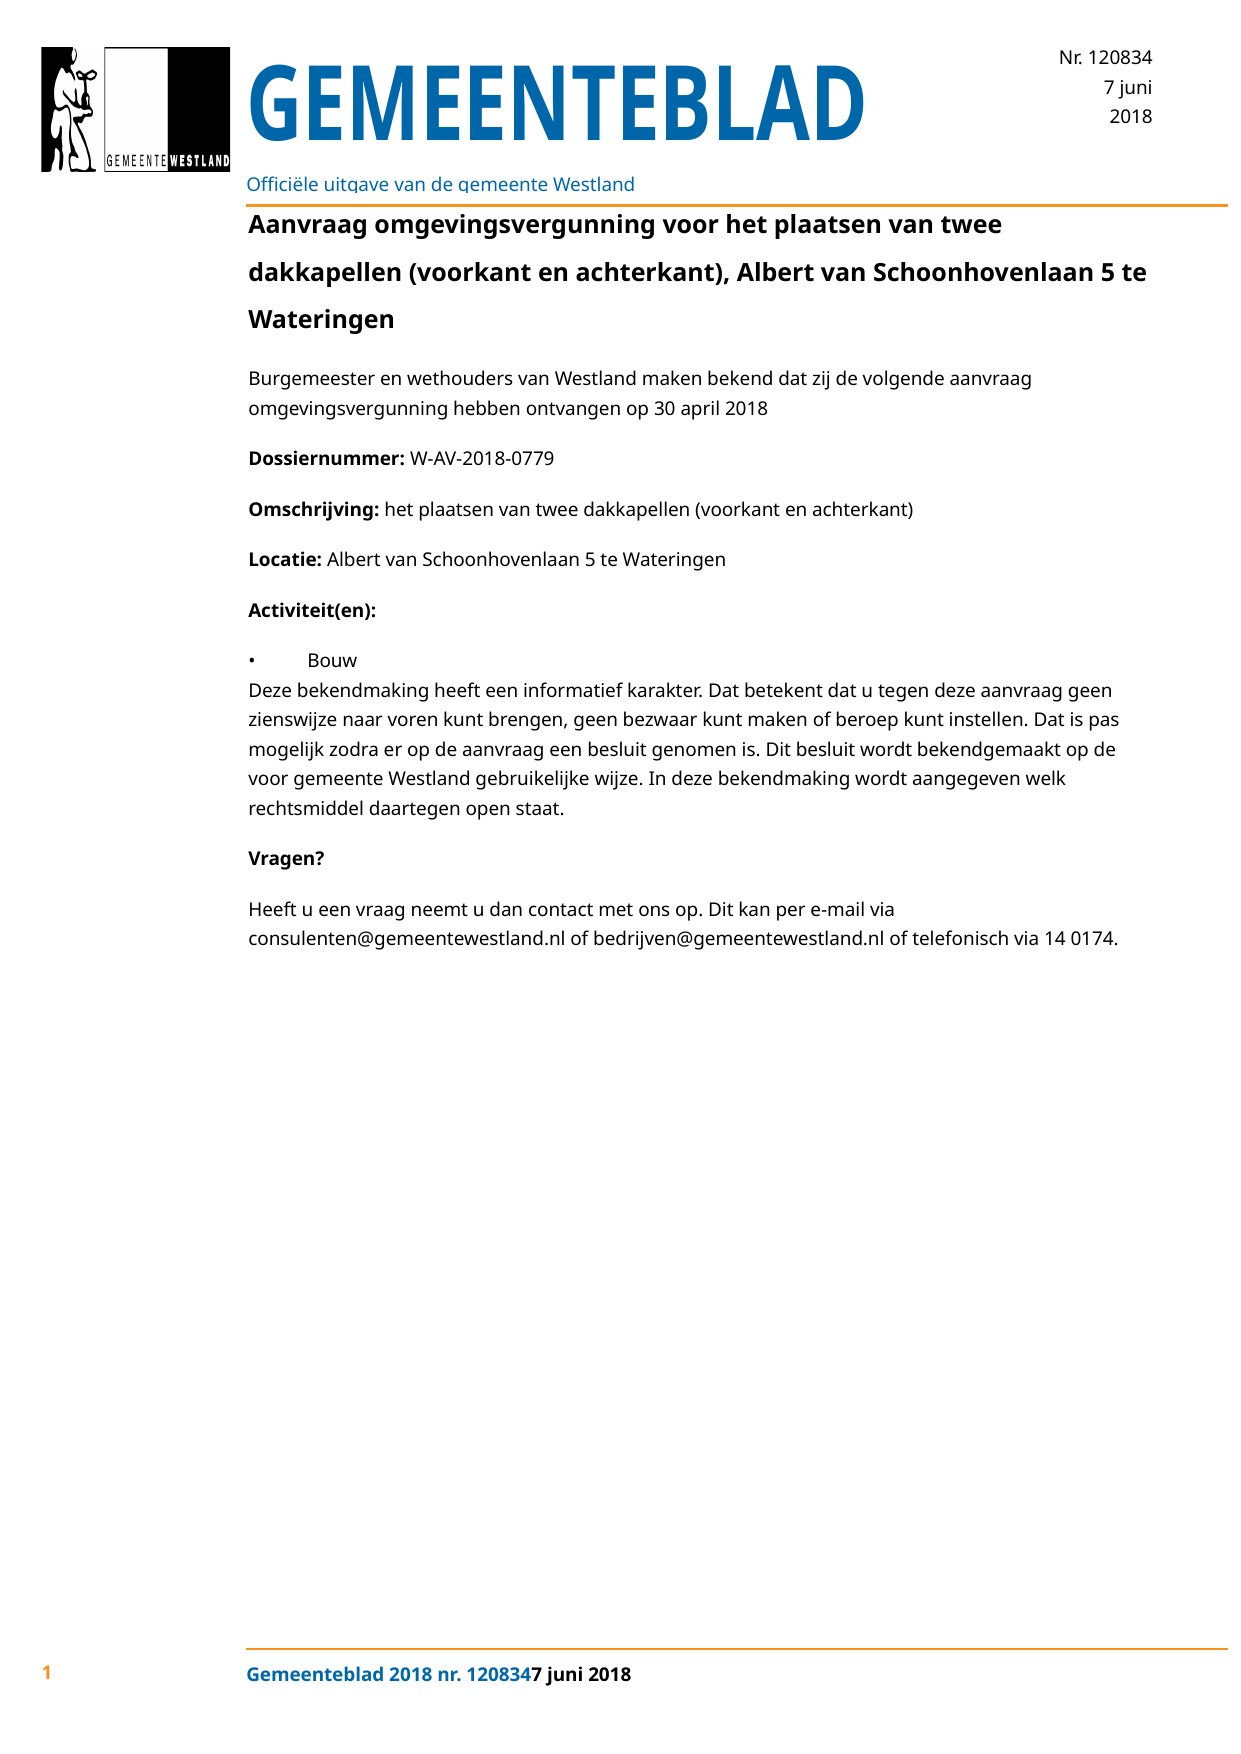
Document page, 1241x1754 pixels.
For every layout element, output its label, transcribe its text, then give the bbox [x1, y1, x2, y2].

text Aanvraag omgevingsvergunning voor het plaatsen van twee dakkapellen (voorkant en achterkant), Albert van Schoonhovenlaan 5 te Wateringen [248, 207, 1152, 336]
text Deze bekendmaking heeft een informatief karakter. Dat betekent dat u tegen deze aanvraag geen zienswijze naar voren kunt brengen, geen bezwaar kunt maken of beroep kunt instellen. Dat is pas mogelijk zodra er op de aanvraag een besluit genomen is. Dit besluit wordt bekendgemaakt op de voor gemeente Westland gebruikelijke wijze. In deze bekendmaking wordt aangegeven welk rechtsmiddel daartegen open staat. [248, 677, 1152, 821]
text Burgemeester en wethouders van Westland maken bekend dat zij de volgende aanvraag omgevingsvergunning hebben ontvangen op 30 april 2018 [248, 366, 1152, 421]
picture [41, 47, 231, 172]
text Omschrijving: het plaatsen van twee dakkapellen (voorkant en achterkant) [248, 496, 1152, 522]
text Heeft u een vraag neemt u dan contact met ons op. Dit kan per e-mail via consulenten@gemeentewestland.nl of bedrijven@gemeentewestland.nl of telefonisch via 14 0174. [248, 896, 1152, 951]
text Locatie: Albert van Schoonhovenlaan 5 te Wateringen [248, 546, 1152, 572]
text Dossiernummer: W-AV-2018-0779 [248, 446, 1152, 471]
text Activiteit(en): [248, 597, 1152, 622]
text Vragen? [248, 846, 1152, 871]
list Bouw [248, 647, 1152, 673]
